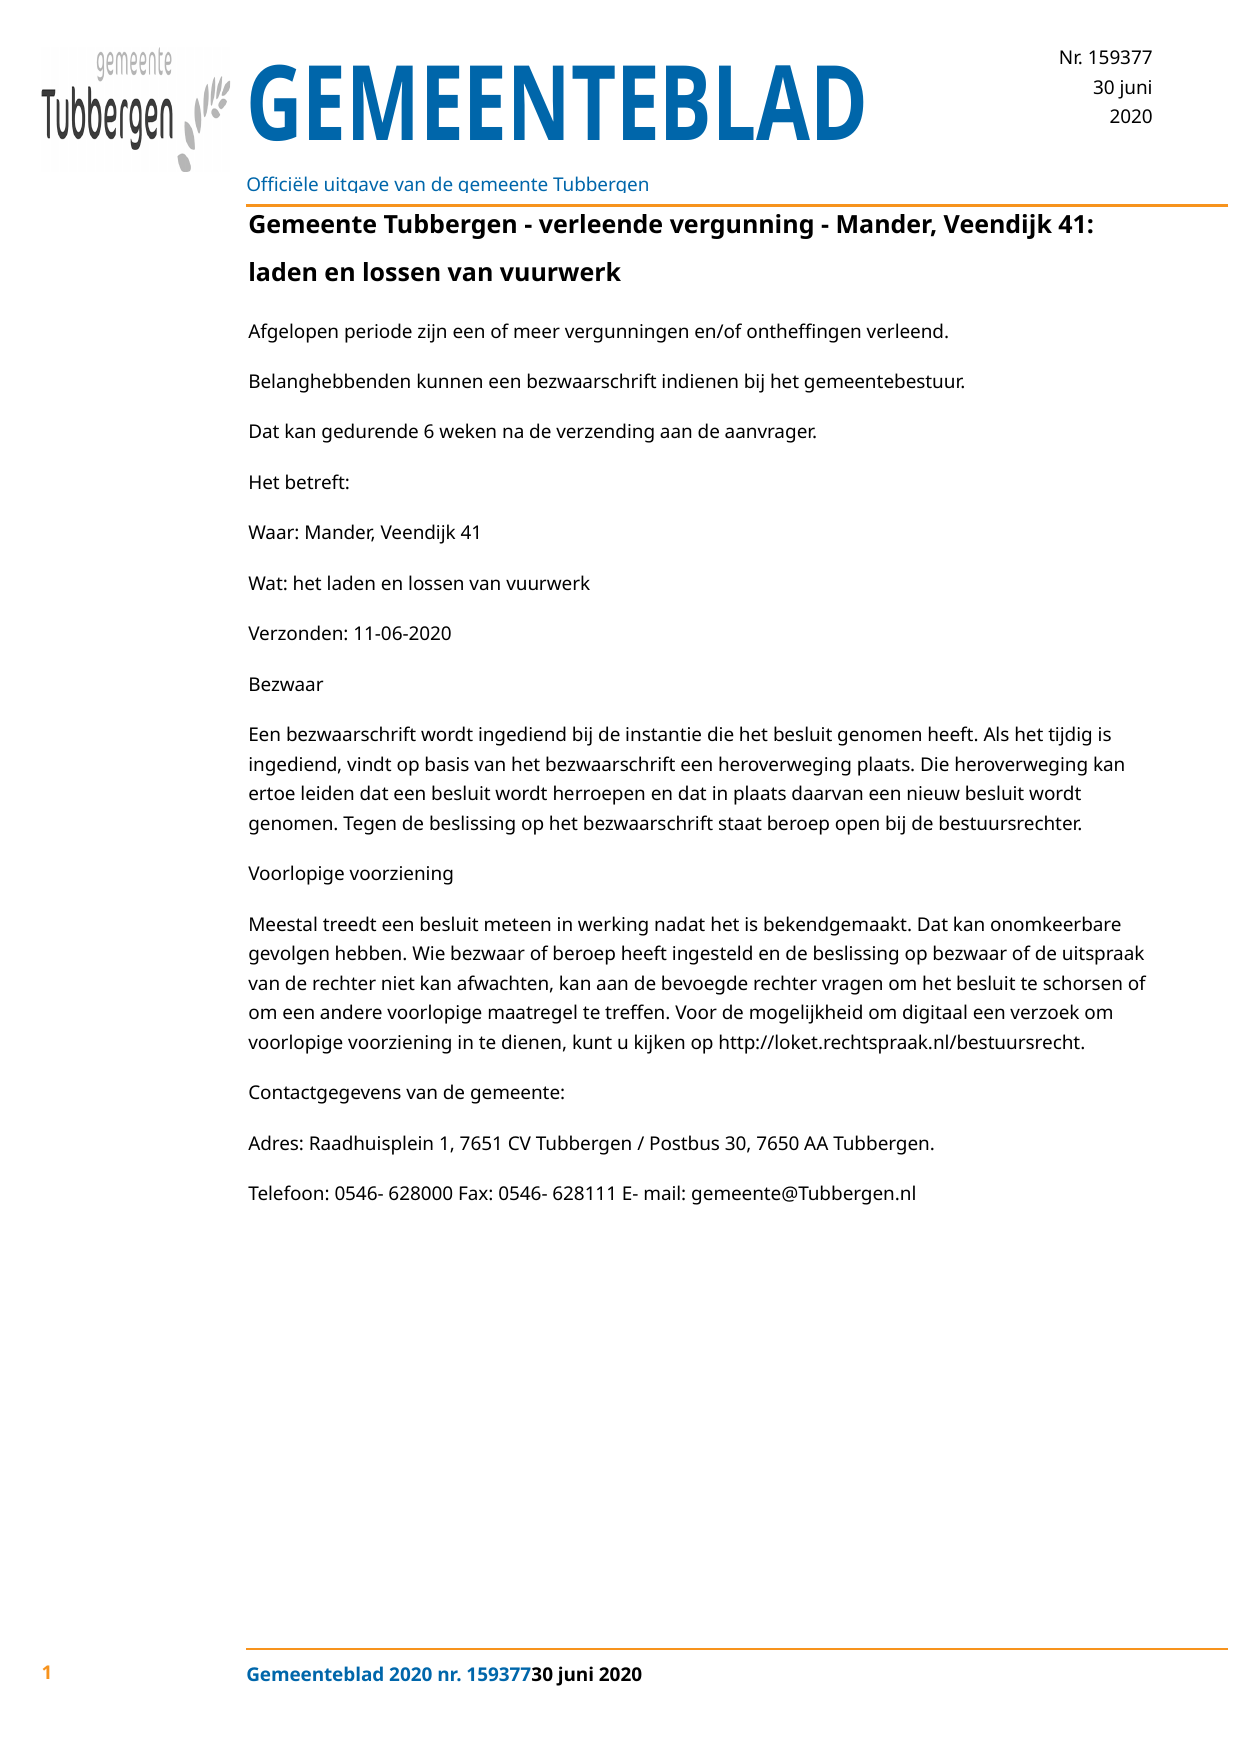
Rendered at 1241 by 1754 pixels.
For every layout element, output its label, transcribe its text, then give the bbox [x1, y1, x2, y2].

text Een bezwaarschrift wordt ingediend bij de instantie die het besluit genomen heeft. Als het tijdig is ingediend, vindt op basis van het bezwaarschrift een heroverweging plaats. Die heroverweging kan ertoe leiden dat een besluit wordt herroepen en dat in plaats daarvan een nieuw besluit wordt genomen. Tegen de beslissing op het bezwaarschrift staat beroep open bij de bestuursrechter. [248, 721, 1152, 836]
text Gemeente Tubbergen - verleende vergunning - Mander, Veendijk 41: laden en lossen van vuurwerk [248, 207, 1152, 288]
text Belanghebbenden kunnen een bezwaarschrift indienen bij het gemeentebestuur. [248, 368, 1152, 394]
text Bezwaar [248, 671, 1152, 697]
text Waar: Mander, Veendijk 41 [248, 519, 1152, 545]
text Dat kan gedurende 6 weken na de verzending aan de aanvrager. [248, 419, 1152, 444]
text Adres: Raadhuisplein 1, 7651 CV Tubbergen / Postbus 30, 7650 AA Tubbergen. [248, 1130, 1152, 1156]
text Wat: het laden en lossen van vuurwerk [248, 570, 1152, 596]
text Telefoon: 0546- 628000 Fax: 0546- 628111 E- mail: gemeente@Tubbergen.nl [248, 1180, 1152, 1206]
text Het betreft: [248, 469, 1152, 495]
picture [41, 47, 231, 172]
text Meestal treedt een besluit meteen in werking nadat het is bekendgemaakt. Dat kan onomkeerbare gevolgen hebben. Wie bezwaar of beroep heeft ingesteld en de beslissing op bezwaar of de uitspraak van de rechter niet kan afwachten, kan aan de bevoegde rechter vragen om het besluit te schorsen of om een andere voorlopige maatregel te treffen. Voor de mogelijkheid om digitaal een verzoek om voorlopige voorziening in te dienen, kunt u kijken op http://loket.rechtspraak.nl/bestuursrecht. [248, 911, 1152, 1055]
text Afgelopen periode zijn een of meer vergunningen en/of ontheffingen verleend. [248, 318, 1152, 344]
text Contactgegevens van de gemeente: [248, 1079, 1152, 1105]
text Verzonden: 11-06-2020 [248, 620, 1152, 646]
text Voorlopige voorziening [248, 860, 1152, 886]
